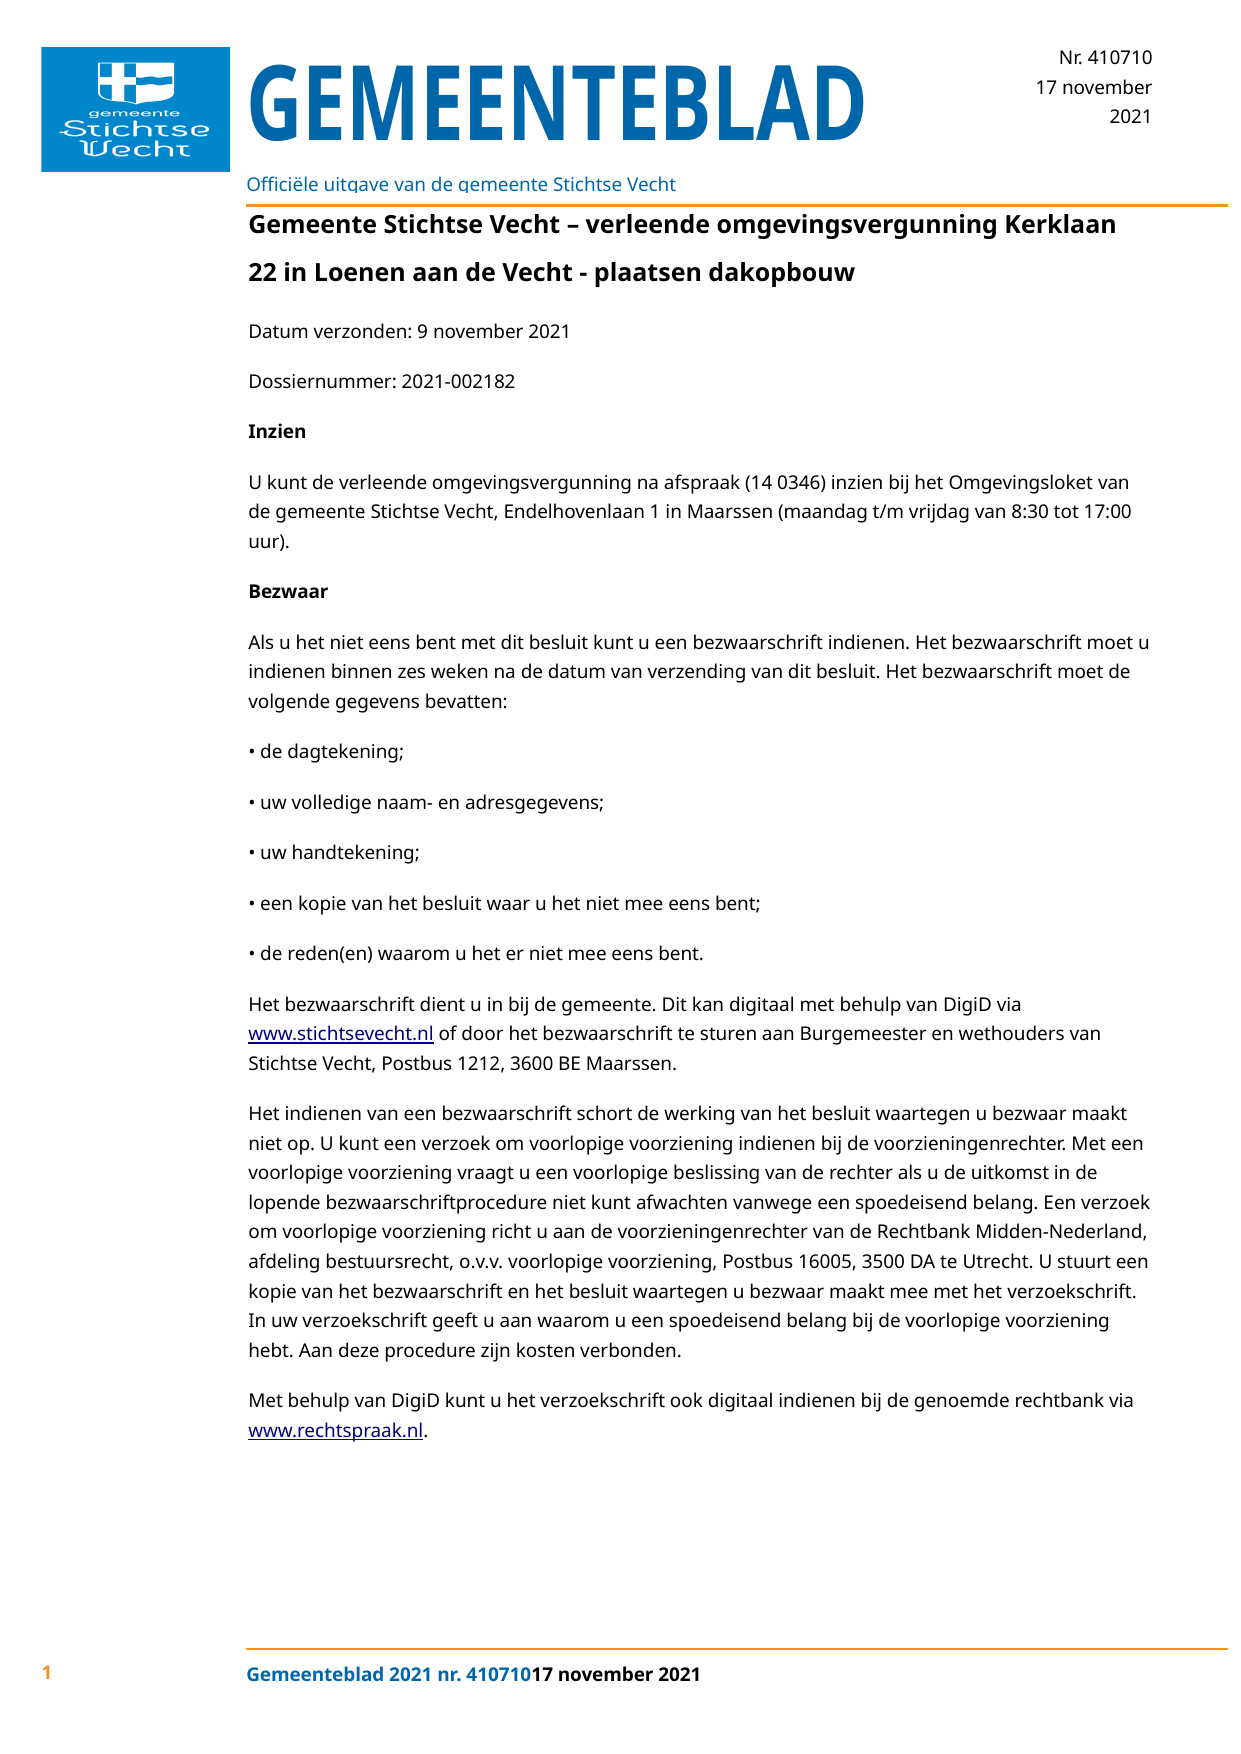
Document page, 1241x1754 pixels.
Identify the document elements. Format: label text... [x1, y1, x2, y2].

text Bezwaar [248, 579, 1152, 604]
text • een kopie van het besluit waar u het niet mee eens bent; [248, 890, 1152, 916]
text Datum verzonden: 9 november 2021 [248, 318, 1152, 344]
text Dossiernummer: 2021-002182 [248, 368, 1152, 394]
text • de reden(en) waarom u het er niet mee eens bent. [248, 940, 1152, 966]
text Met behulp van DigiD kunt u het verzoekschrift ook digitaal indienen bij de genoemde rechtbank via www.rechtspraak.nl. [248, 1387, 1152, 1443]
picture [99, 63, 135, 101]
text Het bezwaarschrift dient u in bij de gemeente. Dit kan digitaal met behulp van DigiD via www.stichtsevecht.nl of door het bezwaarschrift te sturen aan Burgemeester en wethouders van Stichtse Vecht, Postbus 1212, 3600 BE Maarssen. [248, 991, 1152, 1076]
picture [137, 63, 174, 103]
text Als u het niet eens bent met dit besluit kunt u een bezwaarschrift indienen. Het bezwaarschrift moet u indienen binnen zes weken na de datum van verzending van dit besluit. Het bezwaarschrift moet de volgende gegevens bevatten: [248, 629, 1152, 714]
text Inzien [248, 419, 1152, 444]
text • uw handtekening; [248, 839, 1152, 865]
text Het indienen van een bezwaarschrift schort de werking van het besluit waartegen u bezwaar maakt niet op. U kunt een verzoek om voorlopige voorziening indienen bij de voorzieningenrechter. Met een voorlopige voorziening vraagt u een voorlopige beslissing van de rechter als u de uitkomst in de lopende bezwaarschriftprocedure niet kunt afwachten vanwege een spoedeisend belang. Een verzoek om voorlopige voorziening richt u aan de voorzieningenrechter van de Rechtbank Midden-Nederland, afdeling bestuursrecht, o.v.v. voorlopige voorziening, Postbus 16005, 3500 DA te Utrecht. U stuurt een kopie van het bezwaarschrift en het besluit waartegen u bezwaar maakt mee met het verzoekschrift. In uw verzoekschrift geeft u aan waarom u een spoedeisend belang bij de voorlopige voorziening hebt. Aan deze procedure zijn kosten verbonden. [248, 1100, 1152, 1363]
text U kunt de verleende omgevingsvergunning na afspraak (14 0346) inzien bij het Omgevingsloket van de gemeente Stichtse Vecht, Endelhovenlaan 1 in Maarssen (maandag t/m vrijdag van 8:30 tot 17:00 uur). [248, 469, 1152, 554]
text • uw volledige naam- en adresgegevens; [248, 789, 1152, 815]
text • de dagtekening; [248, 739, 1152, 764]
text Gemeente Stichtse Vecht – verleende omgevingsvergunning Kerklaan 22 in Loenen aan de Vecht - plaatsen dakopbouw [248, 207, 1152, 288]
